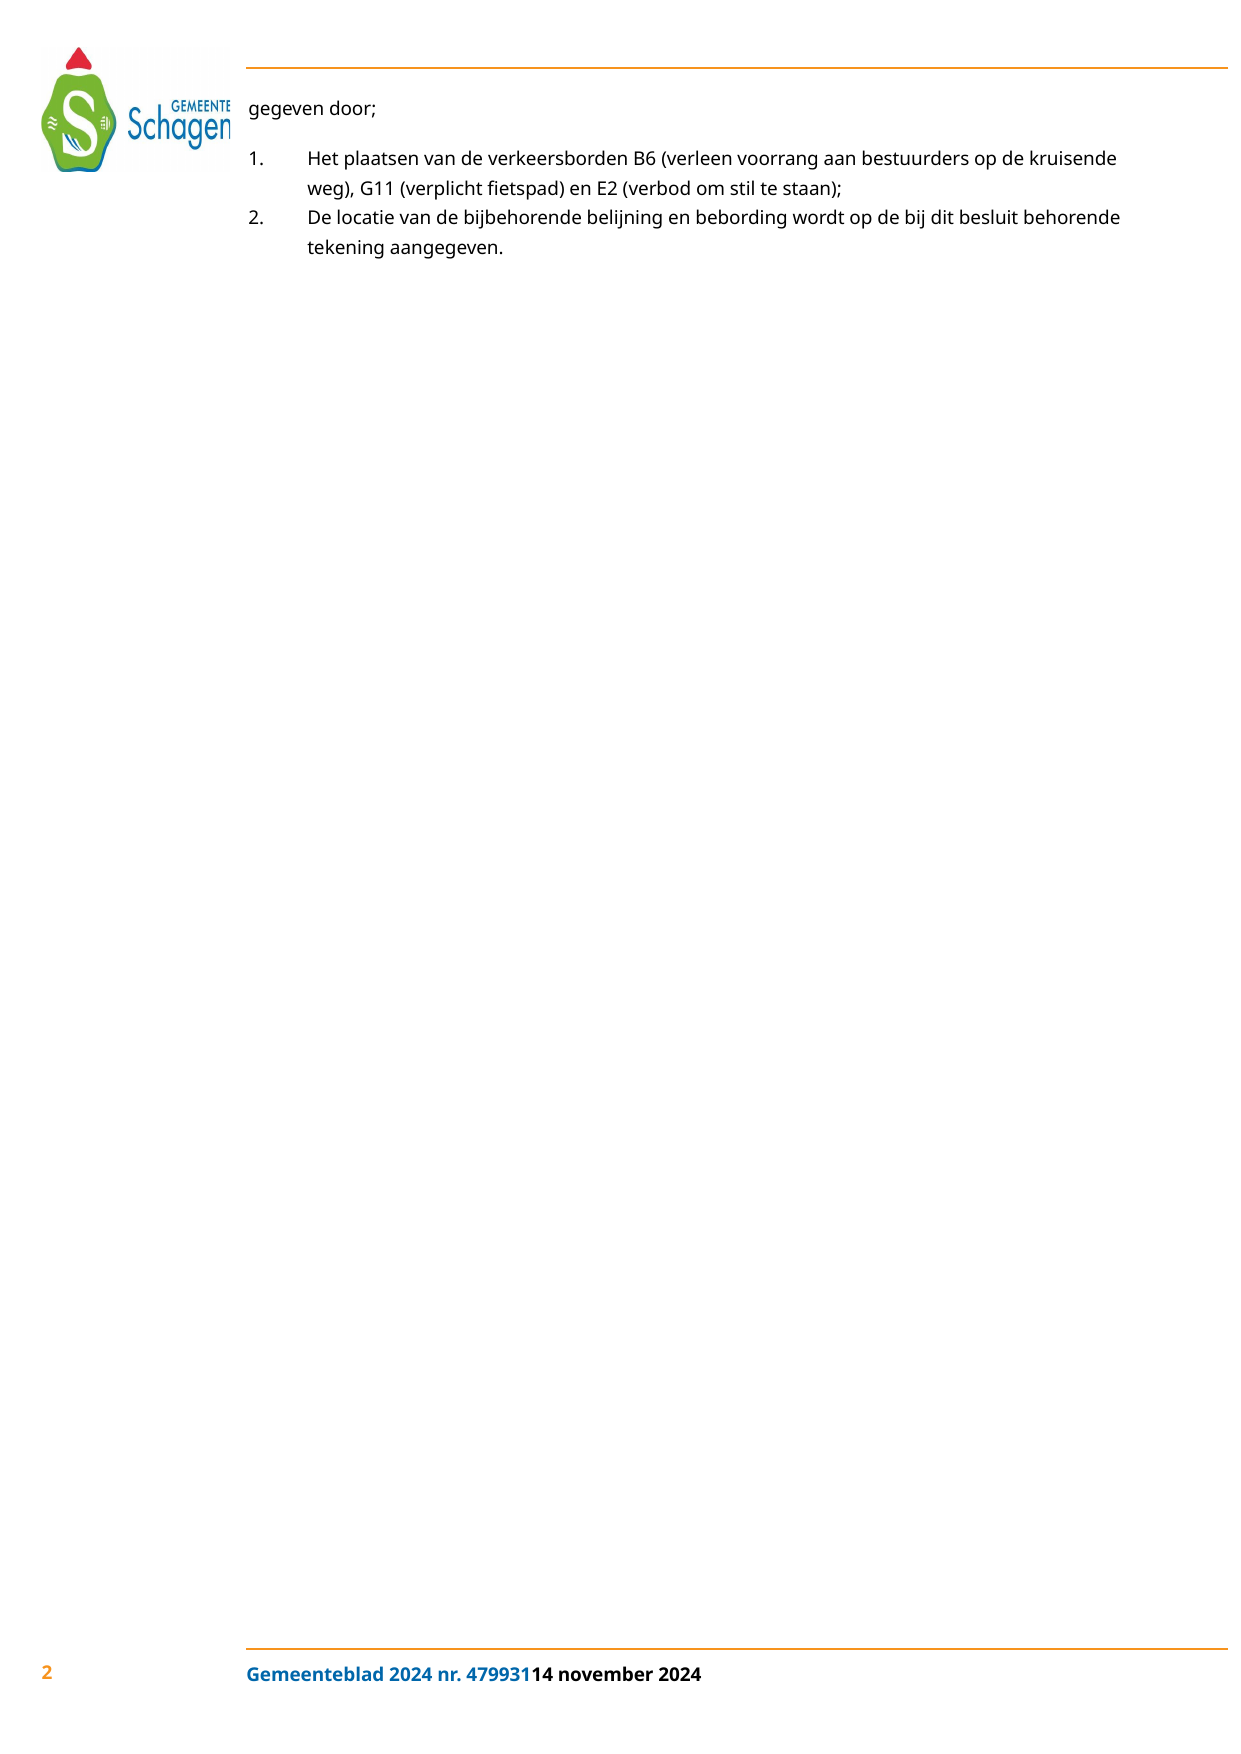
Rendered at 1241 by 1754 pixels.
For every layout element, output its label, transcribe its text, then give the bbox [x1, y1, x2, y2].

list De locatie van de bijbehorende belijning en bebording wordt op de bij dit besluit behorende tekening aangegeven. [248, 204, 1152, 260]
picture [41, 47, 231, 172]
list Het plaatsen van de verkeersborden B6 (verleen voorrang aan bestuurders op de kruisende weg), G11 (verplicht fietspad) en E2 (verbod om stil te staan); [248, 145, 1152, 201]
text gegeven door; [248, 95, 1152, 121]
